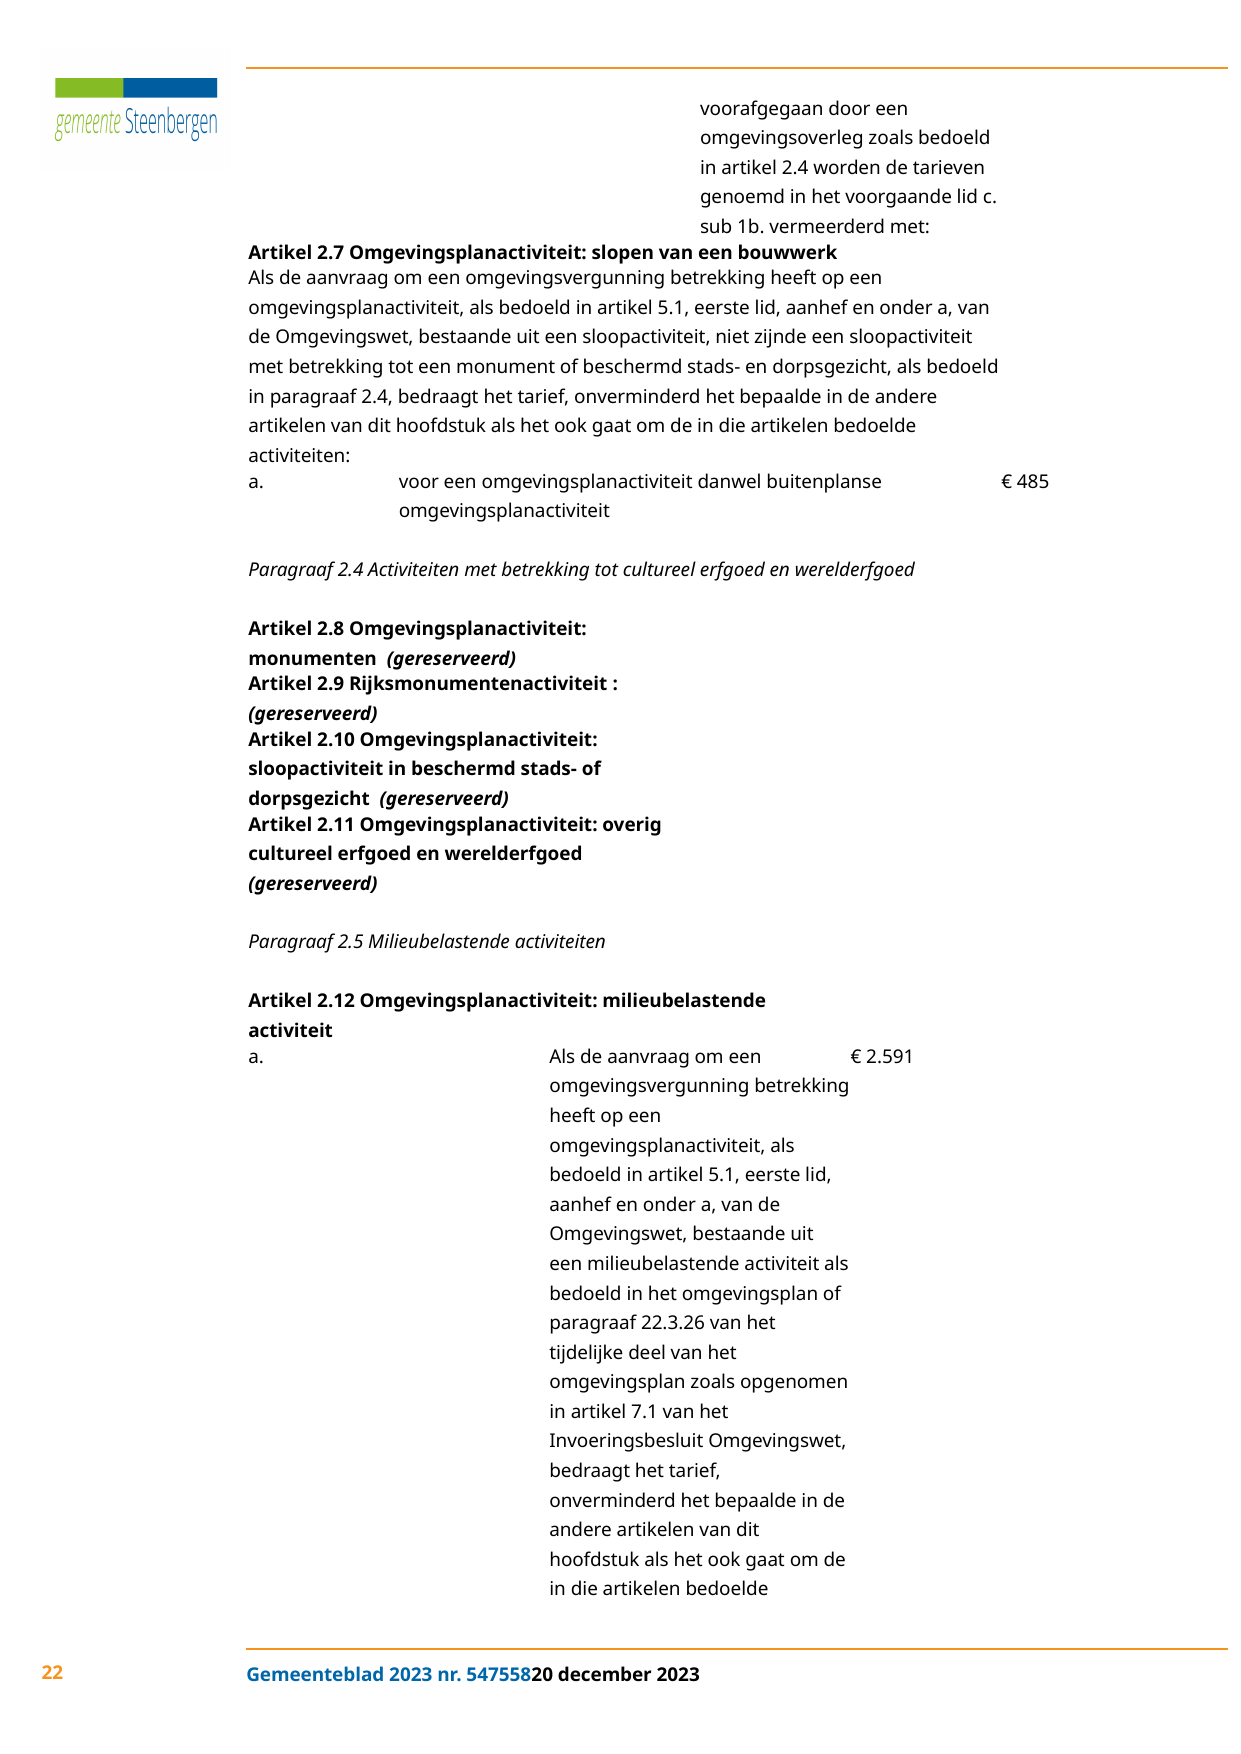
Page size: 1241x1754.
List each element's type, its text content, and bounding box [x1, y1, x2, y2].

table_cell [700, 811, 1152, 896]
table_cell [700, 726, 1152, 811]
table_cell [399, 95, 700, 239]
table_cell Als de aanvraag om een omgevingsvergunning betrekking heeft op een omgevingsplanactiviteit, als bedoeld in artikel 5.1, eerste lid, aanhef en onder a, van de Omgevingswet, bestaande uit een milieubelastende activiteit als bedoeld in het omgevingsplan of paragraaf 22.3.26 van het tijdelijke deel van het omgevingsplan zoals opgenomen in artikel 7.1 van het Invoeringsbesluit Omgevingswet, bedraagt het tarief, onverminderd het bepaalde in de andere artikelen van dit hoofdstuk als het ook gaat om de in die artikelen bedoelde [549, 1043, 850, 1601]
table_cell Artikel 2.7 Omgevingsplanactiviteit: slopen van een bouwwerk [248, 239, 1001, 264]
table_cell a. [248, 1043, 549, 1601]
table_header [850, 988, 1152, 1043]
table_header [700, 615, 1152, 671]
table_cell [248, 95, 398, 239]
table_cell Artikel 2.11 Omgevingsplanactiviteit: overig cultureel erfgoed en werelderfgoed (gereserveerd) [248, 811, 700, 896]
table_cell [1001, 265, 1152, 468]
table_cell € 2.591 [850, 1043, 1152, 1601]
table_cell Artikel 2.9 Rijksmonumentenactiviteit : (gereserveerd) [248, 671, 700, 726]
table_header Artikel 2.8 Omgevingsplanactiviteit: monumenten (gereserveerd) [248, 615, 700, 671]
table_cell [700, 671, 1152, 726]
picture [41, 47, 231, 172]
table_cell voor een omgevingsplanactiviteit danwel buitenplanse omgevingsplanactiviteit [399, 468, 1001, 523]
text Paragraaf 2.4 Activiteiten met betrekking tot cultureel erfgoed en werelderfgoed [248, 556, 1152, 582]
table_header Artikel 2.12 Omgevingsplanactiviteit: milieubelastende activiteit [248, 988, 850, 1043]
text Paragraaf 2.5 Milieubelastende activiteiten [248, 928, 1152, 954]
table_cell [1001, 239, 1152, 264]
table_cell Artikel 2.10 Omgevingsplanactiviteit: sloopactiviteit in beschermd stads- of dorpsgezicht (gereserveerd) [248, 726, 700, 811]
table_cell voorafgegaan door een omgevingsoverleg zoals bedoeld in artikel 2.4 worden de tarieven genoemd in het voorgaande lid c. sub 1b. vermeerderd met: [700, 95, 1001, 239]
table_cell € 485 [1001, 468, 1152, 523]
table_cell a. [248, 468, 398, 523]
table_cell Als de aanvraag om een omgevingsvergunning betrekking heeft op een omgevingsplanactiviteit, als bedoeld in artikel 5.1, eerste lid, aanhef en onder a, van de Omgevingswet, bestaande uit een sloopactiviteit, niet zijnde een sloopactiviteit met betrekking tot een monument of beschermd stads- en dorpsgezicht, als bedoeld in paragraaf 2.4, bedraagt het tarief, onverminderd het bepaalde in de andere artikelen van dit hoofdstuk als het ook gaat om de in die artikelen bedoelde activiteiten: [248, 265, 1001, 468]
table_cell [1001, 95, 1152, 239]
